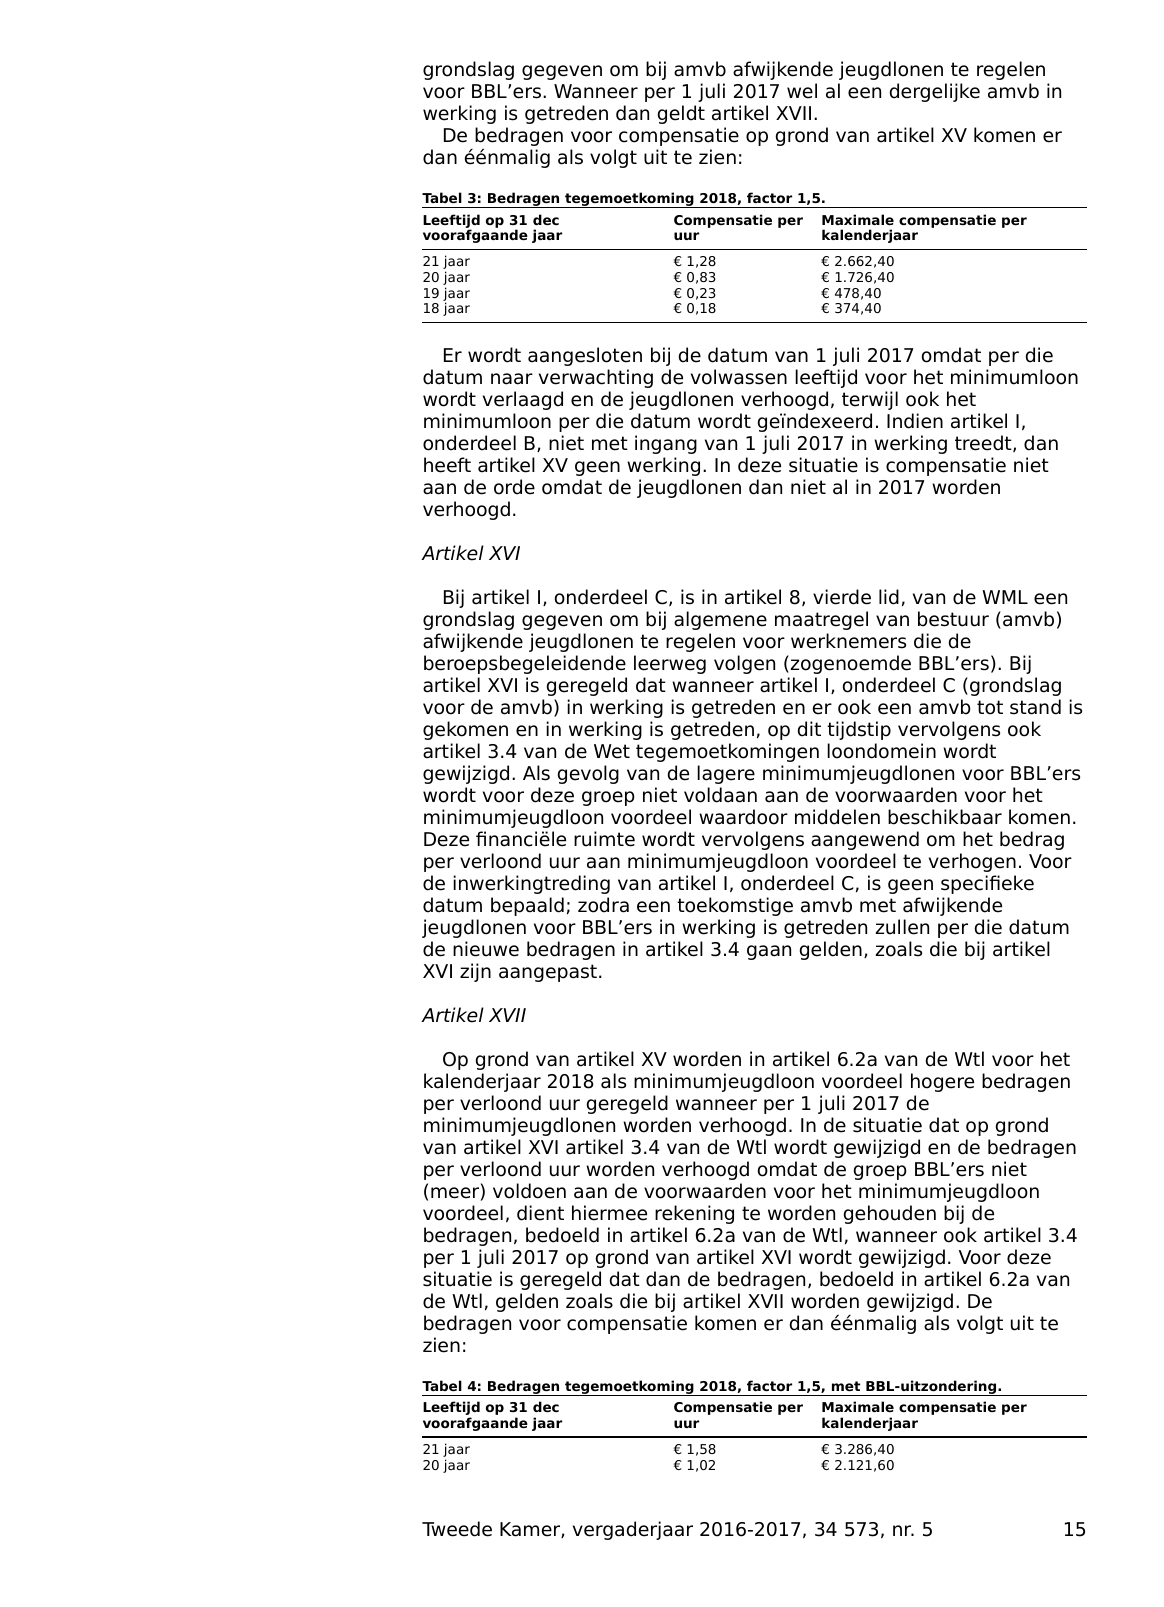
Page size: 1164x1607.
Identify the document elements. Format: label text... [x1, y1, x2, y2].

table_cell € 2.121,60 [815, 1458, 1087, 1473]
table_header Tabel 4: Bedragen tegemoetkoming 2018, factor 1,5, met BBL-uitzondering. [422, 1379, 1087, 1394]
table_cell Leeftijd op 31 dec voorafgaande jaar [422, 208, 667, 248]
table_cell € 0,23 [668, 286, 815, 301]
table_cell Maximale compensatie per kalenderjaar [815, 1396, 1087, 1436]
text grondslag gegeven om bij amvb afwijkende jeugdlonen te regelen voor BBL’ers. Wanneer per 1 juli 2017 wel al een dergelijke amvb in werking is getreden dan geldt artikel XVII. [422, 59, 1087, 125]
table_cell € 0,83 [668, 270, 815, 286]
text De bedragen voor compensatie op grond van artikel XV komen er dan éénmalig als volgt uit te zien: [422, 125, 1087, 169]
text Bij artikel I, onderdeel C, is in artikel 8, vierde lid, van de WML een grondslag gegeven om bij algemene maatregel van bestuur (amvb) afwijkende jeugdlonen te regelen voor werknemers die de beroepsbegeleidende leerweg volgen (zogenoemde BBL’ers). Bij artikel XVI is geregeld dat wanneer artikel I, onderdeel C (grondslag voor de amvb) in werking is getreden en er ook een amvb tot stand is gekomen en in werking is getreden, op dit tijdstip vervolgens ook artikel 3.4 van de Wet tegemoetkomingen loondomein wordt gewijzigd. Als gevolg van de lagere minimumjeugdlonen voor BBL’ers wordt voor deze groep niet voldaan aan de voorwaarden voor het minimumjeugdloon voordeel waardoor middelen beschikbaar komen. Deze financiële ruimte wordt vervolgens aangewend om het bedrag per verloond uur aan minimumjeugdloon voordeel te verhogen. Voor de inwerkingtreding van artikel I, onderdeel C, is geen specifieke datum bepaald; zodra een toekomstige amvb met afwijkende jeugdlonen voor BBL’ers in werking is getreden zullen per die datum de nieuwe bedragen in artikel 3.4 gaan gelden, zoals die bij artikel XVI zijn aangepast. [422, 587, 1087, 983]
table_cell € 0,18 [668, 301, 815, 322]
table_cell € 1,02 [668, 1458, 815, 1473]
table_cell 19 jaar [422, 286, 667, 301]
table_cell € 478,40 [815, 286, 1087, 301]
table_cell Compensatie per uur [668, 208, 815, 248]
table_cell 18 jaar [422, 301, 667, 322]
table_cell Maximale compensatie per kalenderjaar [815, 208, 1087, 248]
subtitle Artikel XVI [422, 543, 1087, 565]
table_cell € 2.662,40 [815, 250, 1087, 270]
table_cell € 1.726,40 [815, 270, 1087, 286]
text Op grond van artikel XV worden in artikel 6.2a van de Wtl voor het kalenderjaar 2018 als minimumjeugdloon voordeel hogere bedragen per verloond uur geregeld wanneer per 1 juli 2017 de minimumjeugdlonen worden verhoogd. In de situatie dat op grond van artikel XVI artikel 3.4 van de Wtl wordt gewijzigd en de bedragen per verloond uur worden verhoogd omdat de groep BBL’ers niet (meer) voldoen aan de voorwaarden voor het minimumjeugdloon voordeel, dient hiermee rekening te worden gehouden bij de bedragen, bedoeld in artikel 6.2a van de Wtl, wanneer ook artikel 3.4 per 1 juli 2017 op grond van artikel XVI wordt gewijzigd. Voor deze situatie is geregeld dat dan de bedragen, bedoeld in artikel 6.2a van de Wtl, gelden zoals die bij artikel XVII worden gewijzigd. De bedragen voor compensatie komen er dan éénmalig als volgt uit te zien: [422, 1049, 1087, 1357]
table_cell Leeftijd op 31 dec voorafgaande jaar [422, 1396, 667, 1436]
table_cell 21 jaar [422, 1438, 667, 1458]
table_cell 21 jaar [422, 250, 667, 270]
table_cell € 374,40 [815, 301, 1087, 322]
subtitle Artikel XVII [422, 1005, 1087, 1027]
table_cell Compensatie per uur [668, 1396, 815, 1436]
table_cell 20 jaar [422, 270, 667, 286]
table_cell € 3.286,40 [815, 1438, 1087, 1458]
table_cell 20 jaar [422, 1458, 667, 1473]
text Er wordt aangesloten bij de datum van 1 juli 2017 omdat per die datum naar verwachting de volwassen leeftijd voor het minimumloon wordt verlaagd en de jeugdlonen verhoogd, terwijl ook het minimumloon per die datum wordt geïndexeerd. Indien artikel I, onderdeel B, niet met ingang van 1 juli 2017 in werking treedt, dan heeft artikel XV geen werking. In deze situatie is compensatie niet aan de orde omdat de jeugdlonen dan niet al in 2017 worden verhoogd. [422, 345, 1087, 521]
table_header Tabel 3: Bedragen tegemoetkoming 2018, factor 1,5. [422, 191, 1087, 207]
table_cell € 1,58 [668, 1438, 815, 1458]
table_cell € 1,28 [668, 250, 815, 270]
